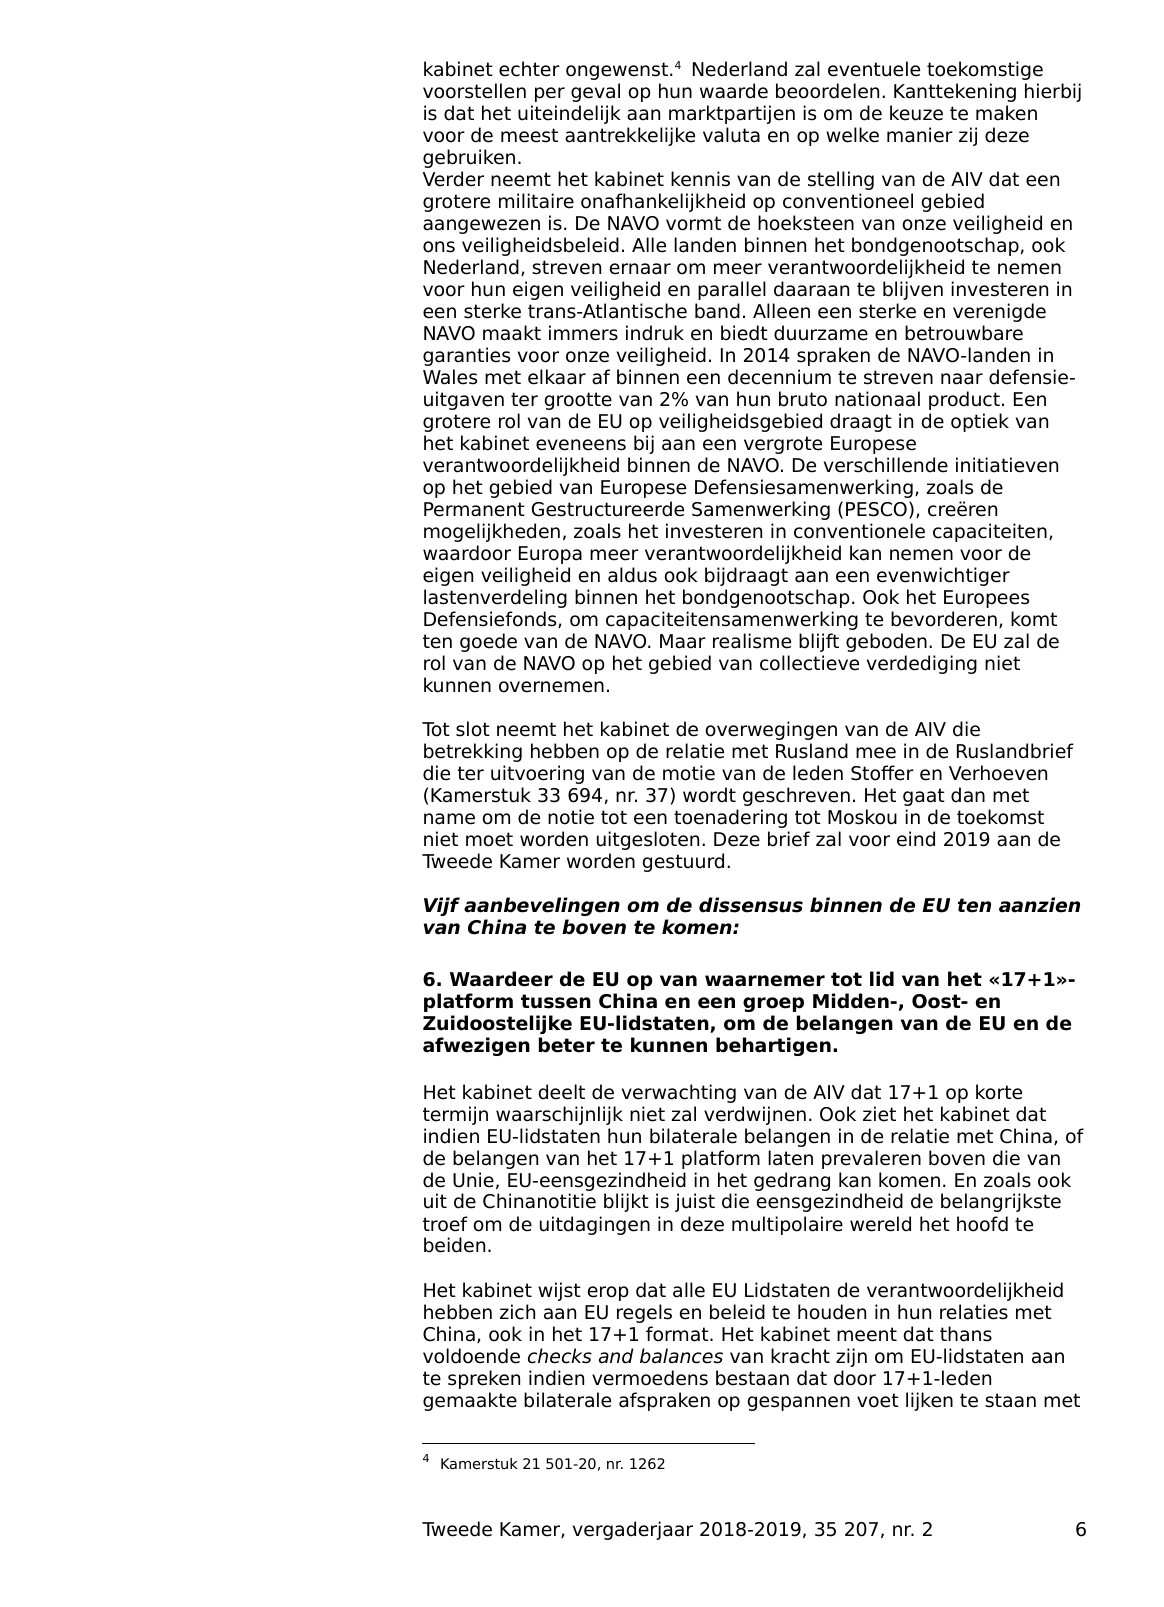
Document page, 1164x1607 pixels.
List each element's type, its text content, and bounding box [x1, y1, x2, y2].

text Het kabinet wijst erop dat alle EU Lidstaten de verantwoordelijkheid hebben zich aan EU regels en beleid te houden in hun relaties met China, ook in het 17+1 format. Het kabinet meent dat thans voldoende checks and balances van kracht zijn om EU-lidstaten aan te spreken indien vermoedens bestaan dat door 17+1-leden gemaakte bilaterale afspraken op gespannen voet lijken te staan met [422, 1279, 1087, 1411]
subtitle 6. Waardeer de EU op van waarnemer tot lid van het «17+1»-platform tussen China en een groep Midden-, Oost- en Zuidoostelijke EU-lidstaten, om de belangen van de EU en de afwezigen beter te kunnen behartigen. [422, 969, 1087, 1057]
text Tot slot neemt het kabinet de overwegingen van de AIV die betrekking hebben op de relatie met Rusland mee in de Ruslandbrief die ter uitvoering van de motie van de leden Stoffer en Verhoeven (Kamerstuk 33 694, nr. 37) wordt geschreven. Het gaat dan met name om de notie tot een toenadering tot Moskou in de toekomst niet moet worden uitgesloten. Deze brief zal voor eind 2019 aan de Tweede Kamer worden gestuurd. [422, 719, 1087, 872]
text Het kabinet deelt de verwachting van de AIV dat 17+1 op korte termijn waarschijnlijk niet zal verdwijnen. Ook ziet het kabinet dat indien EU-lidstaten hun bilaterale belangen in de relatie met China, of de belangen van het 17+1 platform laten prevaleren boven die van de Unie, EU-eensgezindheid in het gedrang kan komen. En zoals ook uit de Chinanotitie blijkt is juist die eensgezindheid de belangrijkste troef om de uitdagingen in deze multipolaire wereld het hoofd te beiden. [422, 1082, 1087, 1257]
text Kamerstuk 21 501-20, nr. 1262 [422, 1452, 1087, 1474]
text kabinet echter ongewenst. Nederland zal eventuele toekomstige voorstellen per geval op hun waarde beoordelen. Kanttekening hierbij is dat het uiteindelijk aan marktpartijen is om de keuze te maken voor de meest aantrekkelijke valuta en op welke manier zij deze gebruiken. [422, 59, 1087, 169]
text Verder neemt het kabinet kennis van de stelling van de AIV dat een grotere militaire onafhankelijkheid op conventioneel gebied aangewezen is. De NAVO vormt de hoeksteen van onze veiligheid en ons veiligheidsbeleid. Alle landen binnen het bondgenootschap, ook Nederland, streven ernaar om meer verantwoordelijkheid te nemen voor hun eigen veiligheid en parallel daaraan te blijven investeren in een sterke trans-Atlantische band. Alleen een sterke en verenigde NAVO maakt immers indruk en biedt duurzame en betrouwbare garanties voor onze veiligheid. In 2014 spraken de NAVO-landen in Wales met elkaar af binnen een decennium te streven naar defensie-uitgaven ter grootte van 2% van hun bruto nationaal product. Een grotere rol van de EU op veiligheidsgebied draagt in de optiek van het kabinet eveneens bij aan een vergrote Europese verantwoordelijkheid binnen de NAVO. De verschillende initiatieven op het gebied van Europese Defensiesamenwerking, zoals de Permanent Gestructureerde Samenwerking (PESCO), creëren mogelijkheden, zoals het investeren in conventionele capaciteiten, waardoor Europa meer verantwoordelijkheid kan nemen voor de eigen veiligheid en aldus ook bijdraagt aan een evenwichtiger lastenverdeling binnen het bondgenootschap. Ook het Europees Defensiefonds, om capaciteitensamenwerking te bevorderen, komt ten goede van de NAVO. Maar realisme blijft geboden. De EU zal de rol van de NAVO op het gebied van collectieve verdediging niet kunnen overnemen. [422, 169, 1087, 696]
subtitle Vijf aanbevelingen om de dissensus binnen de EU ten aanzien van China te boven te komen: [422, 895, 1087, 939]
